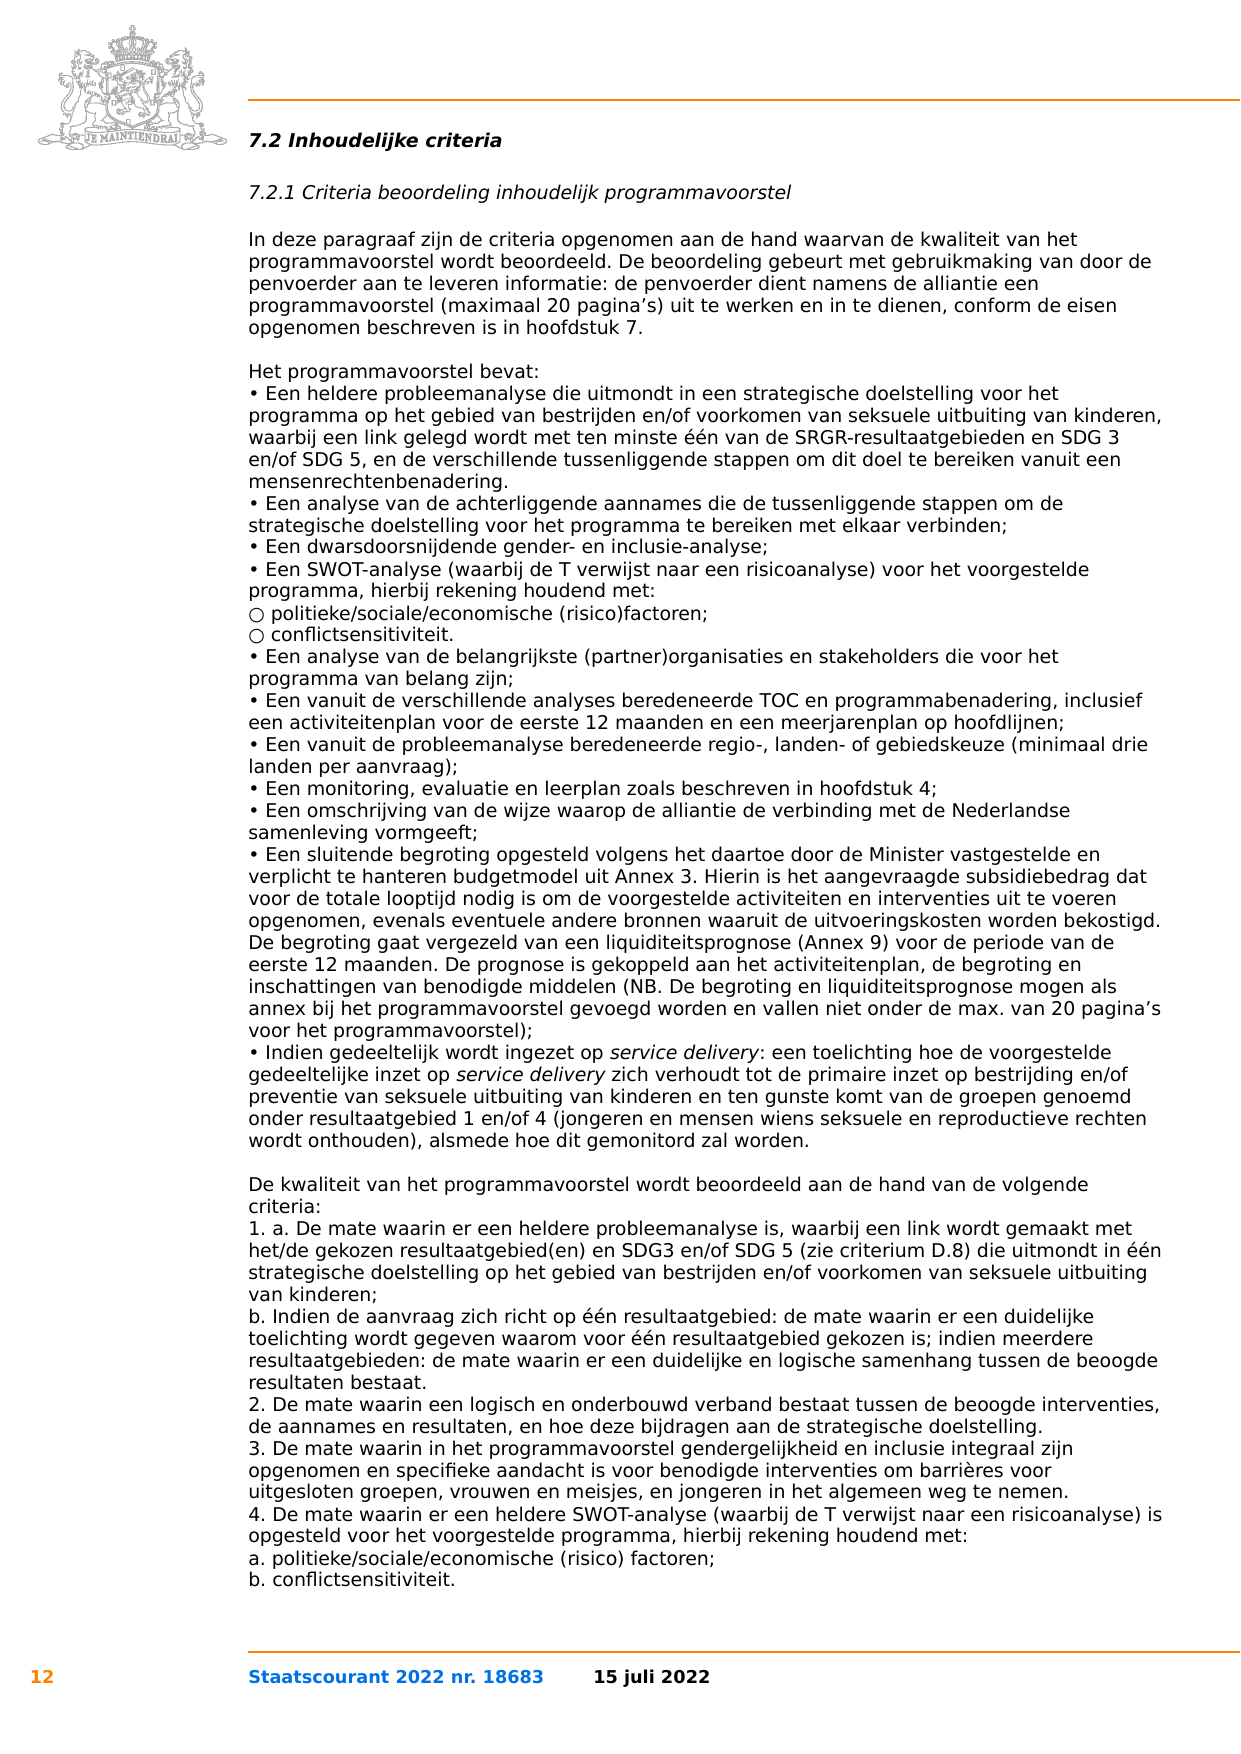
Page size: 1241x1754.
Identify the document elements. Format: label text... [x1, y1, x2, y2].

picture [38, 25, 227, 150]
text • Een analyse van de achterliggende aannames die de tussenliggende stappen om de strategische doelstelling voor het programma te bereiken met elkaar verbinden; [248, 492, 1163, 536]
text • Een monitoring, evaluatie en leerplan zoals beschreven in hoofdstuk 4; [248, 778, 1163, 800]
text Het programmavoorstel bevat: [248, 361, 1163, 383]
text De kwaliteit van het programmavoorstel wordt beoordeeld aan de hand van de volgende criteria: [248, 1174, 1163, 1218]
text • Een vanuit de probleemanalyse beredeneerde regio-, landen- of gebiedskeuze (minimaal drie landen per aanvraag); [248, 734, 1163, 778]
text a. politieke/sociale/economische (risico) factoren; [248, 1547, 1163, 1569]
text In deze paragraaf zijn de criteria opgenomen aan de hand waarvan de kwaliteit van het programmavoorstel wordt beoordeeld. De beoordeling gebeurt met gebruikmaking van door de penvoerder aan te leveren informatie: de penvoerder dient namens de alliantie een programmavoorstel (maximaal 20 pagina’s) uit te werken en in te dienen, conform de eisen opgenomen beschreven is in hoofdstuk 7. [248, 229, 1163, 339]
subtitle 7.2 Inhoudelijke criteria [248, 130, 1163, 152]
text • Een omschrijving van de wijze waarop de alliantie de verbinding met de Nederlandse samenleving vormgeeft; [248, 800, 1163, 844]
text • Indien gedeeltelijk wordt ingezet op service delivery: een toelichting hoe de voorgestelde gedeeltelijke inzet op service delivery zich verhoudt tot de primaire inzet op bestrijding en/of preventie van seksuele uitbuiting van kinderen en ten gunste komt van de groepen genoemd onder resultaatgebied 1 en/of 4 (jongeren en mensen wiens seksuele en reproductieve rechten wordt onthouden), alsmede hoe dit gemonitord zal worden. [248, 1042, 1163, 1152]
text ○ conflictsensitiviteit. [248, 624, 1163, 646]
text 3. De mate waarin in het programmavoorstel gendergelijkheid en inclusie integraal zijn opgenomen en specifieke aandacht is voor benodigde interventies om barrières voor uitgesloten groepen, vrouwen en meisjes, en jongeren in het algemeen weg te nemen. [248, 1437, 1163, 1503]
text ○ politieke/sociale/economische (risico)factoren; [248, 602, 1163, 624]
text • Een dwarsdoorsnijdende gender- en inclusie-analyse; [248, 536, 1163, 558]
text b. conflictsensitiviteit. [248, 1569, 1163, 1591]
subtitle 7.2.1 Criteria beoordeling inhoudelijk programmavoorstel [248, 182, 1163, 204]
text • Een heldere probleemanalyse die uitmondt in een strategische doelstelling voor het programma op het gebied van bestrijden en/of voorkomen van seksuele uitbuiting van kinderen, waarbij een link gelegd wordt met ten minste één van de SRGR-resultaatgebieden en SDG 3 en/of SDG 5, en de verschillende tussenliggende stappen om dit doel te bereiken vanuit een mensenrechtenbenadering. [248, 383, 1163, 492]
text • Een sluitende begroting opgesteld volgens het daartoe door de Minister vastgestelde en verplicht te hanteren budgetmodel uit Annex 3. Hierin is het aangevraagde subsidiebedrag dat voor de totale looptijd nodig is om de voorgestelde activiteiten en interventies uit te voeren opgenomen, evenals eventuele andere bronnen waaruit de uitvoeringskosten worden bekostigd. De begroting gaat vergezeld van een liquiditeitsprognose (Annex 9) voor de periode van de eerste 12 maanden. De prognose is gekoppeld aan het activiteitenplan, de begroting en inschattingen van benodigde middelen (NB. De begroting en liquiditeitsprognose mogen als annex bij het programmavoorstel gevoegd worden en vallen niet onder de max. van 20 pagina’s voor het programmavoorstel); [248, 844, 1163, 1042]
text 4. De mate waarin er een heldere SWOT-analyse (waarbij de T verwijst naar een risicoanalyse) is opgesteld voor het voorgestelde programma, hierbij rekening houdend met: [248, 1503, 1163, 1547]
text 2. De mate waarin een logisch en onderbouwd verband bestaat tussen de beoogde interventies, de aannames en resultaten, en hoe deze bijdragen aan de strategische doelstelling. [248, 1393, 1163, 1437]
text • Een SWOT-analyse (waarbij de T verwijst naar een risicoanalyse) voor het voorgestelde programma, hierbij rekening houdend met: [248, 558, 1163, 602]
text b. Indien de aanvraag zich richt op één resultaatgebied: de mate waarin er een duidelijke toelichting wordt gegeven waarom voor één resultaatgebied gekozen is; indien meerdere resultaatgebieden: de mate waarin er een duidelijke en logische samenhang tussen de beoogde resultaten bestaat. [248, 1306, 1163, 1393]
text • Een analyse van de belangrijkste (partner)organisaties en stakeholders die voor het programma van belang zijn; [248, 646, 1163, 690]
text 1. a. De mate waarin er een heldere probleemanalyse is, waarbij een link wordt gemaakt met het/de gekozen resultaatgebied(en) en SDG3 en/of SDG 5 (zie criterium D.8) die uitmondt in één strategische doelstelling op het gebied van bestrijden en/of voorkomen van seksuele uitbuiting van kinderen; [248, 1218, 1163, 1306]
text • Een vanuit de verschillende analyses beredeneerde TOC en programmabenadering, inclusief een activiteitenplan voor de eerste 12 maanden en een meerjarenplan op hoofdlijnen; [248, 690, 1163, 734]
